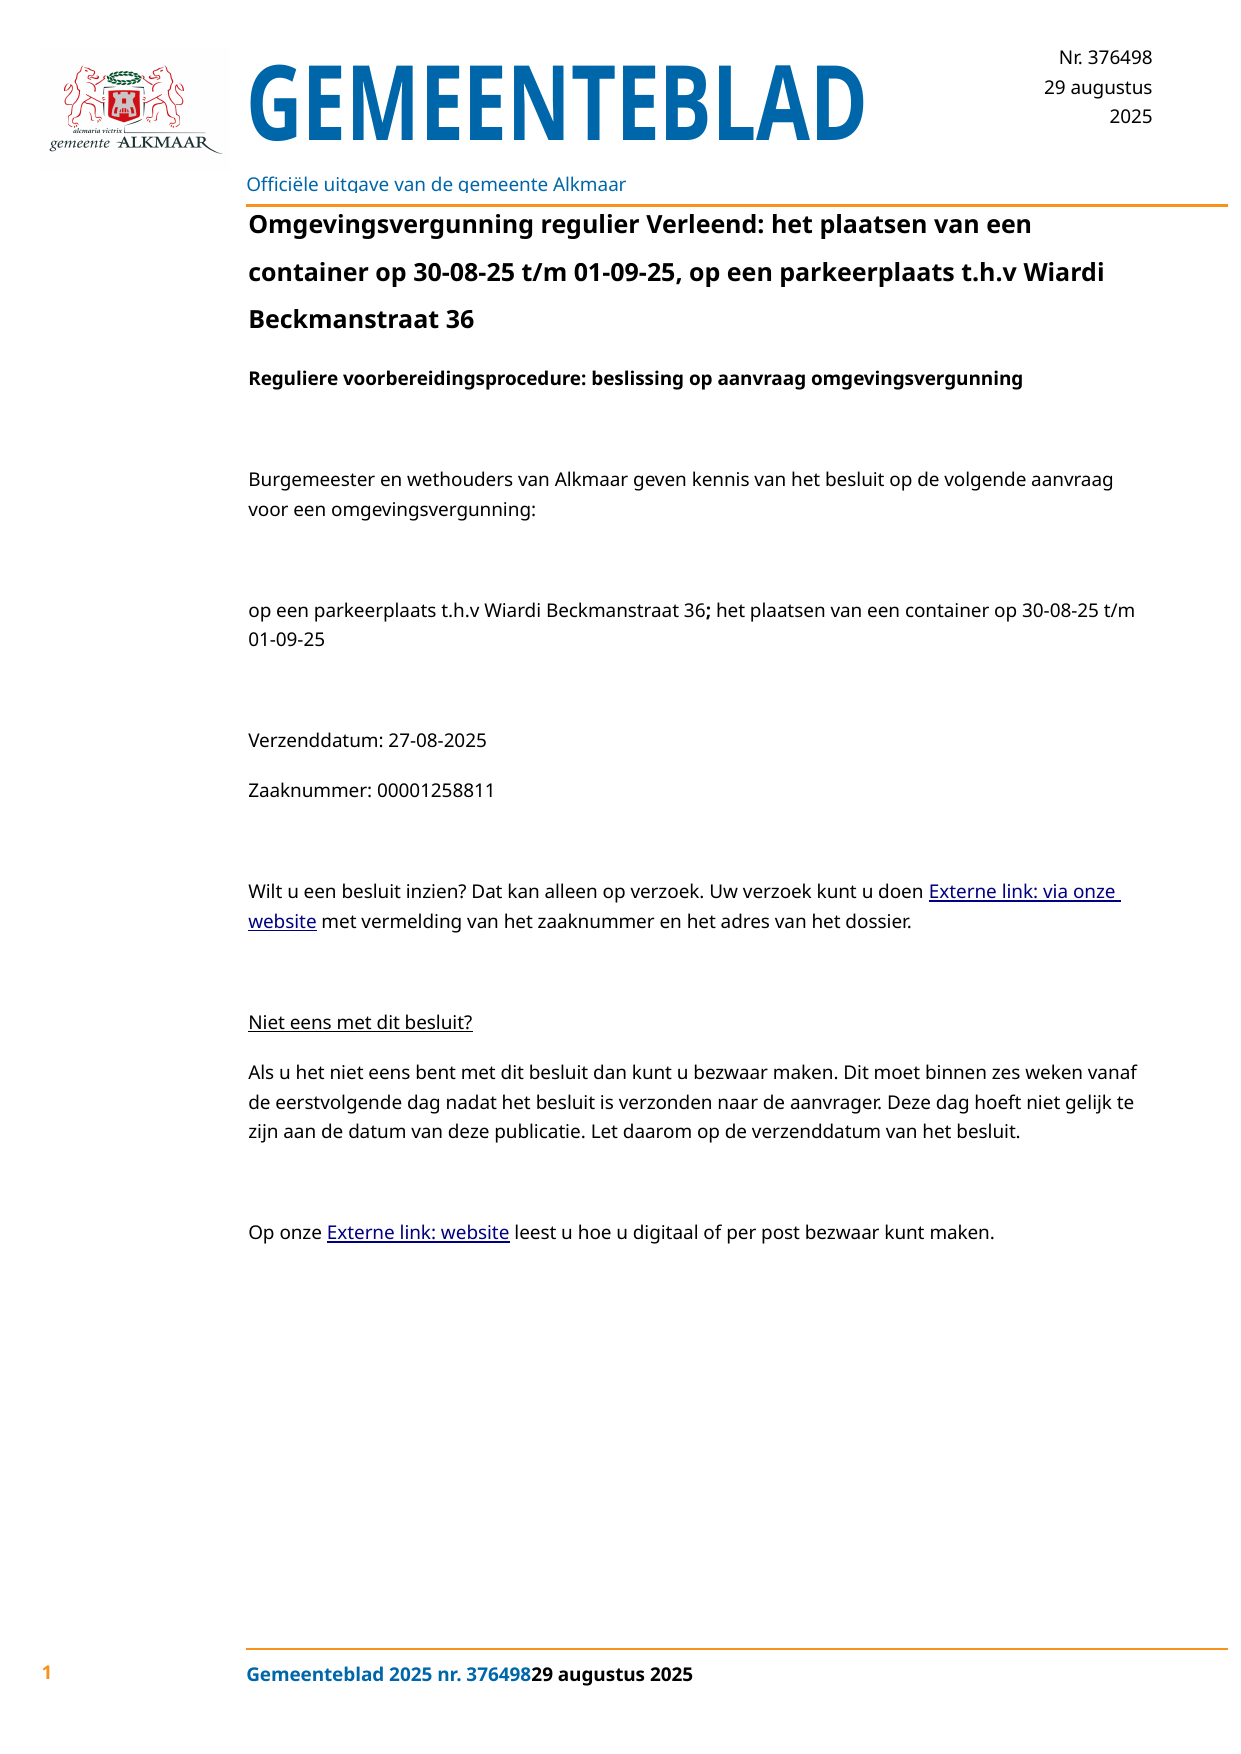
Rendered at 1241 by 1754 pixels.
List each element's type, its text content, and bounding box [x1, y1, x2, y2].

text Zaaknummer: 00001258811 [248, 778, 1152, 803]
picture [41, 47, 231, 172]
text Burgemeester en wethouders van Alkmaar geven kennis van het besluit op de volgende aanvraag voor een omgevingsvergunning: [248, 466, 1152, 522]
text Verzenddatum: 27-08-2025 [248, 727, 1152, 753]
text Als u het niet eens bent met dit besluit dan kunt u bezwaar maken. Dit moet binnen zes weken vanaf de eerstvolgende dag nadat het besluit is verzonden naar de aanvrager. Deze dag hoeft niet gelijk te zijn aan de datum van deze publicatie. Let daarom op de verzenddatum van het besluit. [248, 1059, 1152, 1144]
text Reguliere voorbereidingsprocedure: beslissing op aanvraag omgevingsvergunning [248, 366, 1152, 391]
text op een parkeerplaats t.h.v Wiardi Beckmanstraat 36; het plaatsen van een container op 30-08-25 t/m 01-09-25 [248, 597, 1152, 652]
text Wilt u een besluit inzien? Dat kan alleen op verzoek. Uw verzoek kunt u doen Externe link: via onze website met vermelding van het zaaknummer en het adres van het dossier. [248, 878, 1152, 934]
text Op onze Externe link: website leest u hoe u digitaal of per post bezwaar kunt maken. [248, 1219, 1152, 1245]
text Omgevingsvergunning regulier Verleend: het plaatsen van een container op 30-08-25 t/m 01-09-25, op een parkeerplaats t.h.v Wiardi Beckmanstraat 36 [248, 207, 1152, 336]
text Niet eens met dit besluit? [248, 1009, 1152, 1034]
